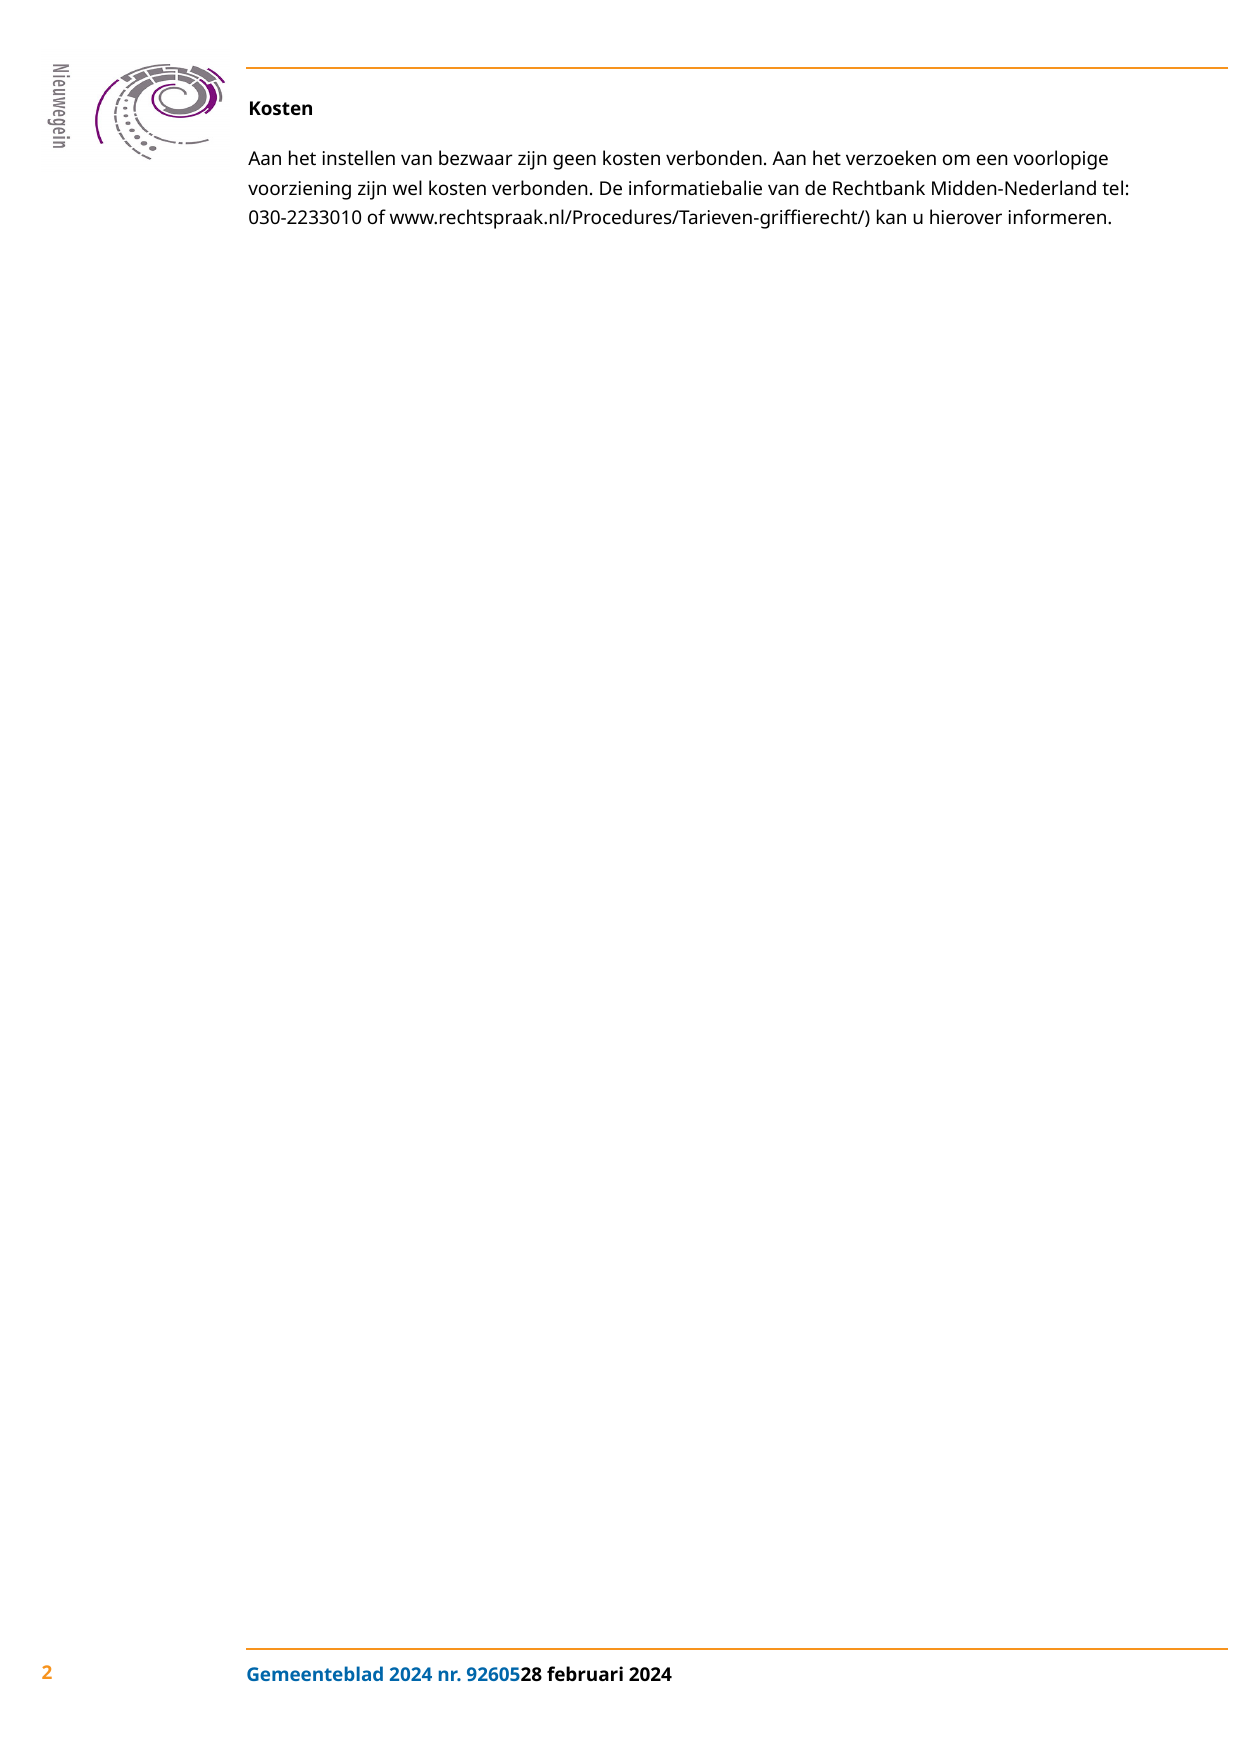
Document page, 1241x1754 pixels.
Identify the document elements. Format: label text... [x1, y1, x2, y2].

text Aan het instellen van bezwaar zijn geen kosten verbonden. Aan het verzoeken om een voorlopige voorziening zijn wel kosten verbonden. De informatiebalie van de Rechtbank Midden-Nederland tel: 030-2233010 of www.rechtspraak.nl/Procedures/Tarieven-griffierecht/) kan u hierover informeren. [248, 145, 1152, 230]
text Kosten [248, 95, 1152, 121]
picture [41, 47, 231, 172]
